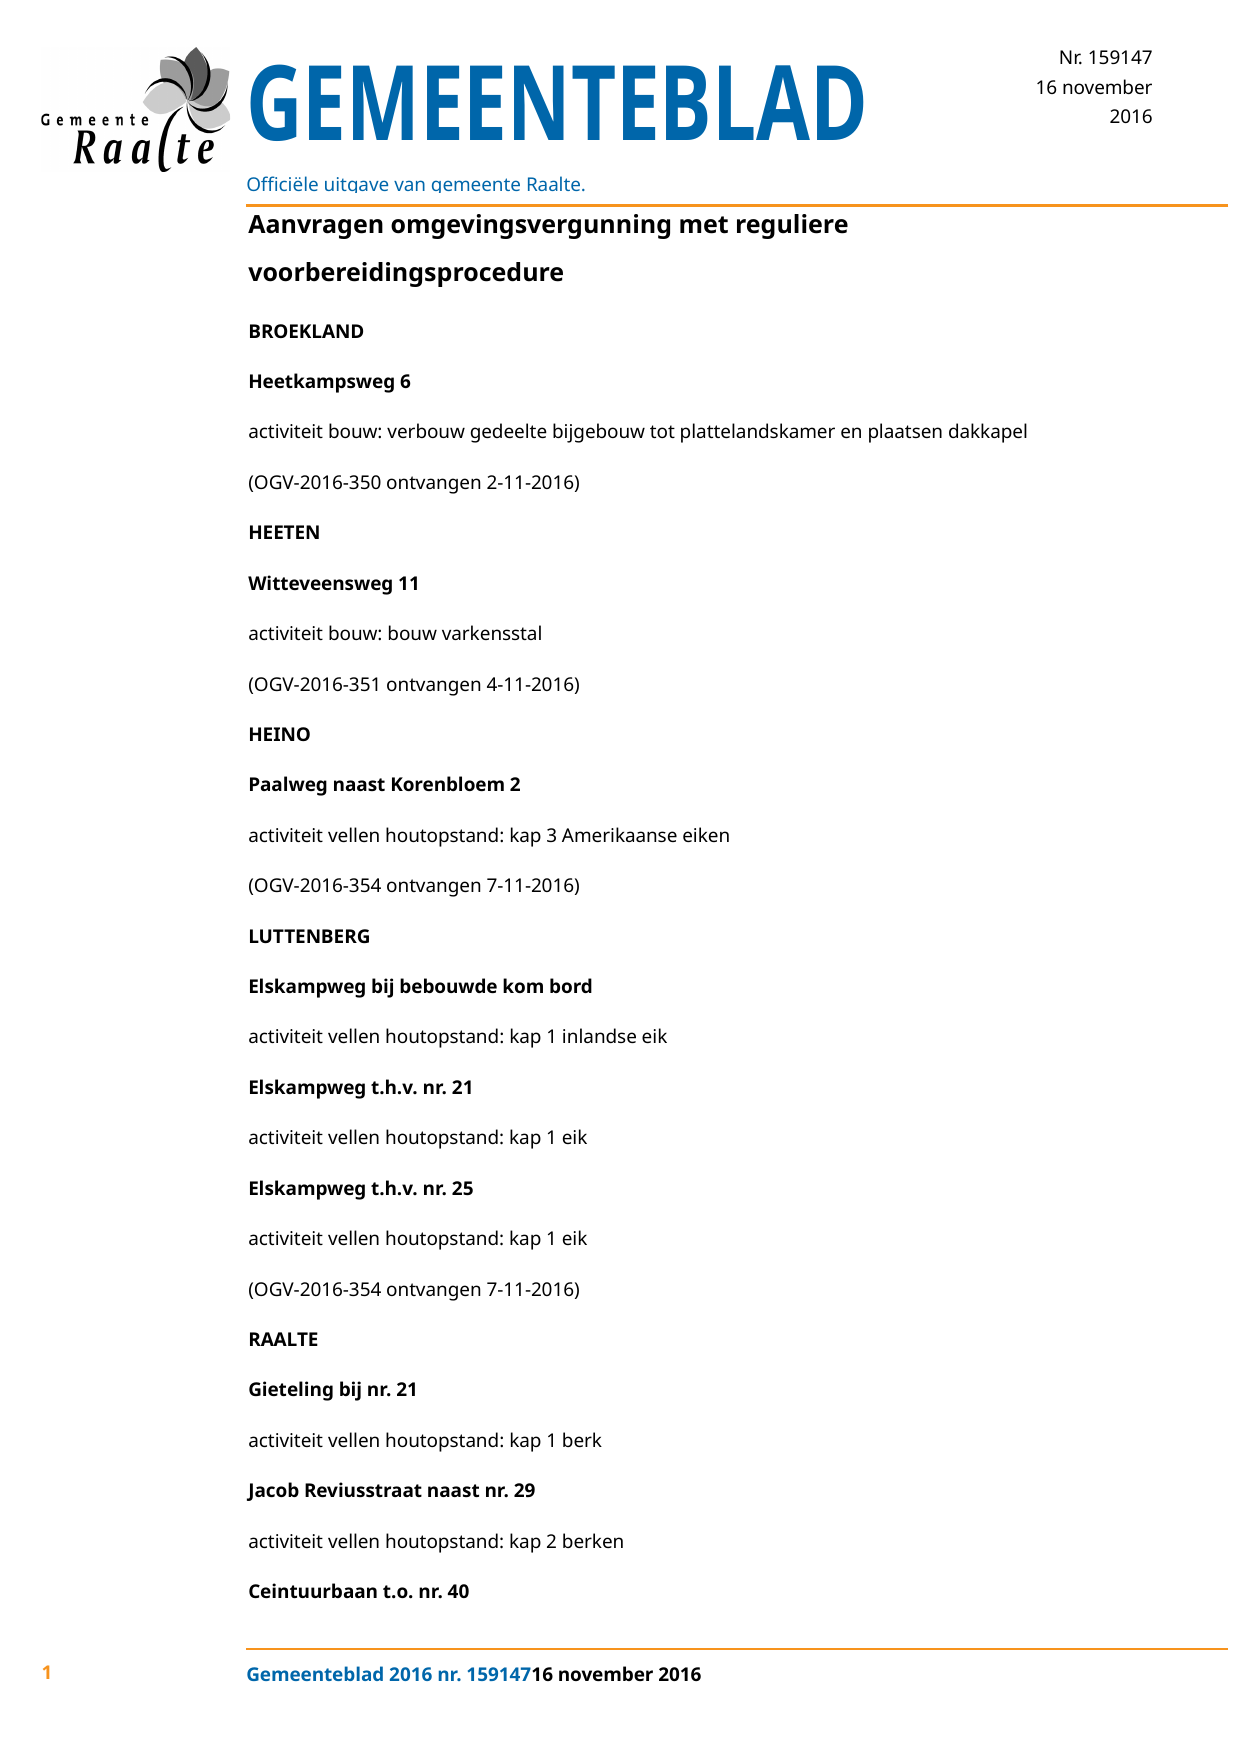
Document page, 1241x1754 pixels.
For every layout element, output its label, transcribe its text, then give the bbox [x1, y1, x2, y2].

text activiteit vellen houtopstand: kap 1 eik [248, 1225, 1152, 1251]
text Aanvragen omgevingsvergunning met reguliere voorbereidingsprocedure [248, 207, 1152, 288]
text Paalweg naast Korenbloem 2 [248, 772, 1152, 797]
text Heetkampsweg 6 [248, 368, 1152, 394]
text activiteit vellen houtopstand: kap 3 Amerikaanse eiken [248, 822, 1152, 848]
text activiteit vellen houtopstand: kap 2 berken [248, 1528, 1152, 1554]
text LUTTENBERG [248, 923, 1152, 949]
text activiteit vellen houtopstand: kap 1 inlandse eik [248, 1024, 1152, 1049]
text Elskampweg t.h.v. nr. 25 [248, 1175, 1152, 1201]
text activiteit bouw: verbouw gedeelte bijgebouw tot plattelandskamer en plaatsen dakkapel [248, 419, 1152, 444]
text BROEKLAND [248, 318, 1152, 344]
picture [41, 47, 231, 172]
text RAALTE [248, 1326, 1152, 1352]
text activiteit vellen houtopstand: kap 1 berk [248, 1427, 1152, 1453]
text HEINO [248, 721, 1152, 747]
text Gieteling bij nr. 21 [248, 1377, 1152, 1402]
text HEETEN [248, 519, 1152, 545]
text activiteit bouw: bouw varkensstal [248, 620, 1152, 646]
text Elskampweg t.h.v. nr. 21 [248, 1074, 1152, 1100]
text Ceintuurbaan t.o. nr. 40 [248, 1578, 1152, 1604]
text activiteit vellen houtopstand: kap 1 eik [248, 1124, 1152, 1150]
text Witteveensweg 11 [248, 570, 1152, 596]
text (OGV-2016-350 ontvangen 2-11-2016) [248, 469, 1152, 495]
text (OGV-2016-354 ontvangen 7-11-2016) [248, 872, 1152, 898]
text Jacob Reviusstraat naast nr. 29 [248, 1477, 1152, 1503]
text (OGV-2016-354 ontvangen 7-11-2016) [248, 1276, 1152, 1302]
text Elskampweg bij bebouwde kom bord [248, 973, 1152, 999]
text (OGV-2016-351 ontvangen 4-11-2016) [248, 671, 1152, 697]
